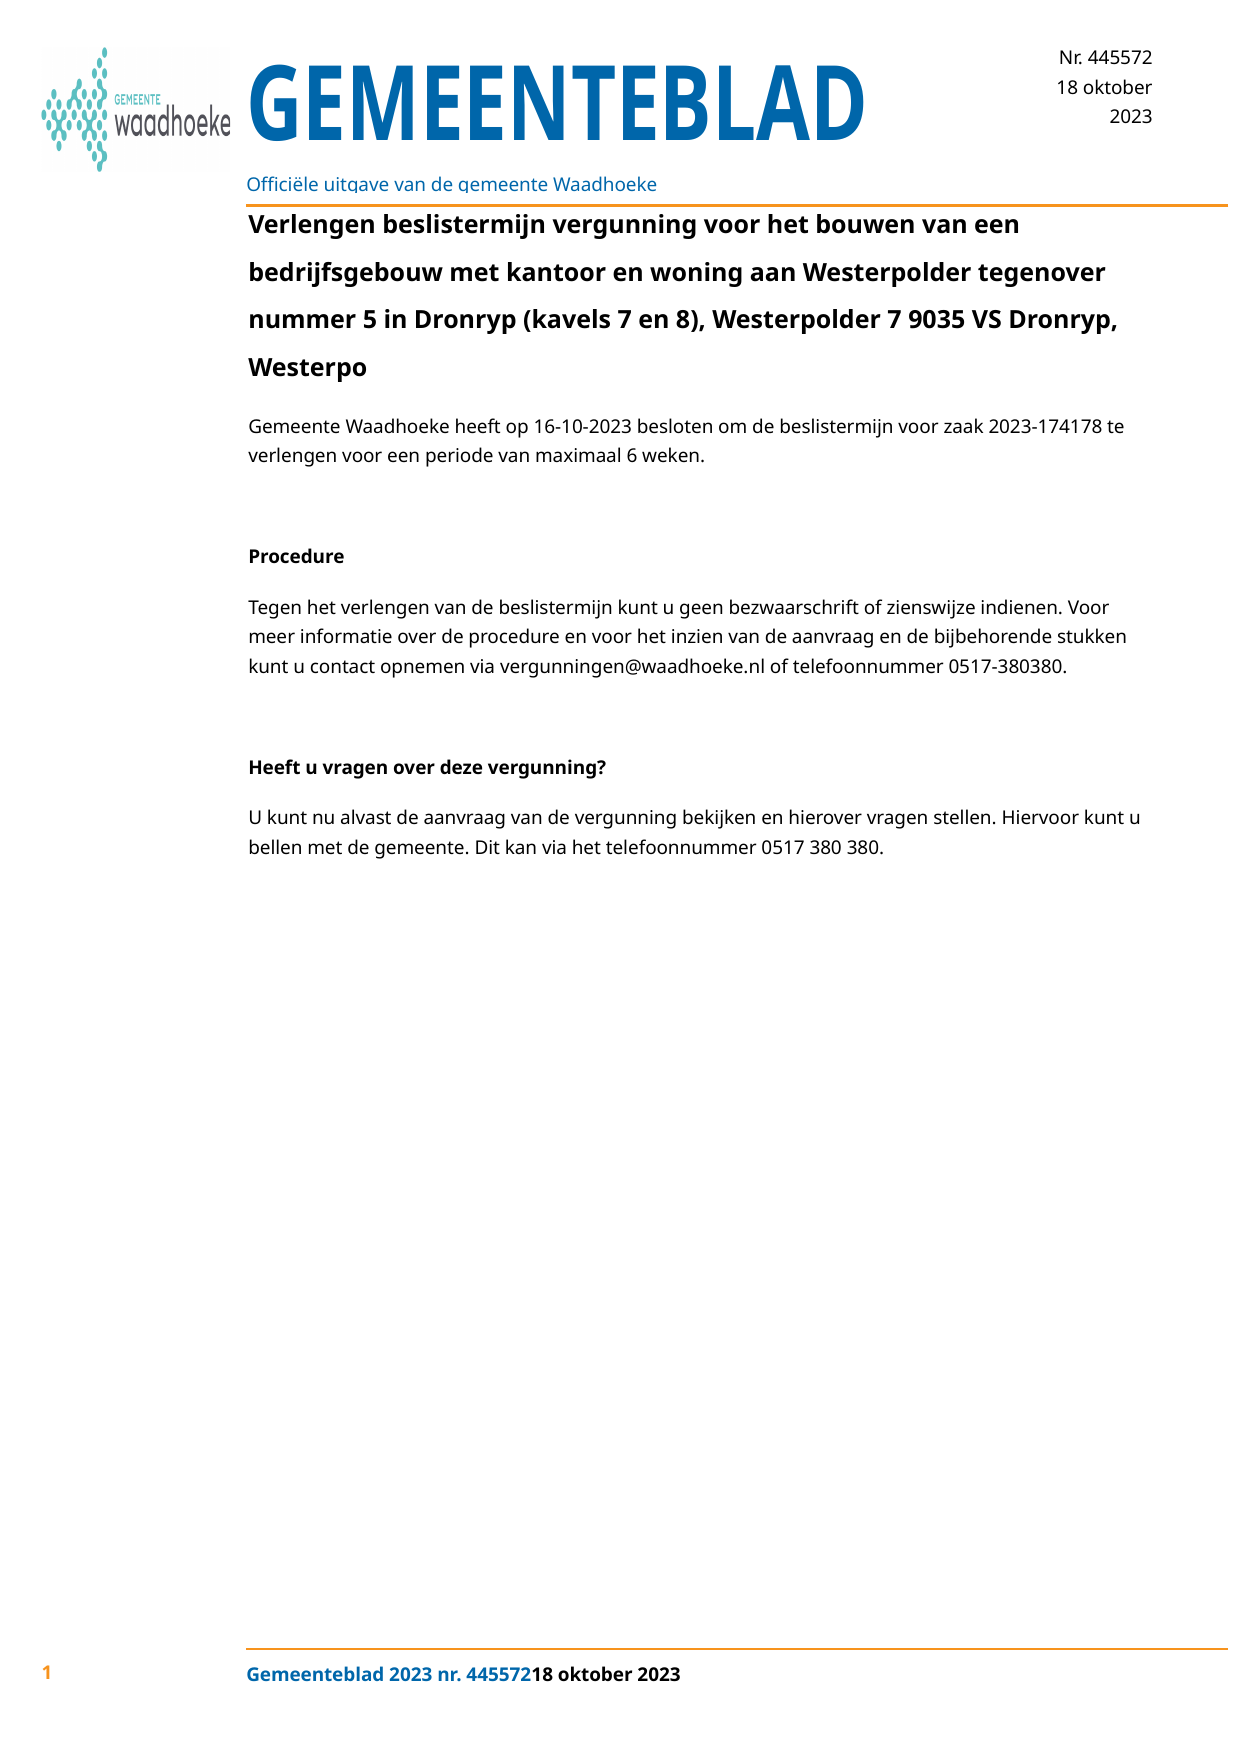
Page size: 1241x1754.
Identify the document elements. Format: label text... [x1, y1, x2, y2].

text Heeft u vragen over deze vergunning? [248, 754, 1152, 780]
text U kunt nu alvast de aanvraag van de vergunning bekijken en hierover vragen stellen. Hiervoor kunt u bellen met de gemeente. Dit kan via het telefoonnummer 0517 380 380. [248, 804, 1152, 860]
picture [41, 47, 231, 172]
text Gemeente Waadhoeke heeft op 16-10-2023 besloten om de beslistermijn voor zaak 2023-174178 te verlengen voor een periode van maximaal 6 weken. [248, 413, 1152, 468]
text Verlengen beslistermijn vergunning voor het bouwen van een bedrijfsgebouw met kantoor en woning aan Westerpolder tegenover nummer 5 in Dronryp (kavels 7 en 8), Westerpolder 7 9035 VS Dronryp, Westerpo [248, 207, 1152, 384]
text Procedure [248, 543, 1152, 569]
text Tegen het verlengen van de beslistermijn kunt u geen bezwaarschrift of zienswijze indienen. Voor meer informatie over de procedure en voor het inzien van de aanvraag en de bijbehorende stukken kunt u contact opnemen via vergunningen@waadhoeke.nl of telefoonnummer 0517-380380. [248, 594, 1152, 679]
